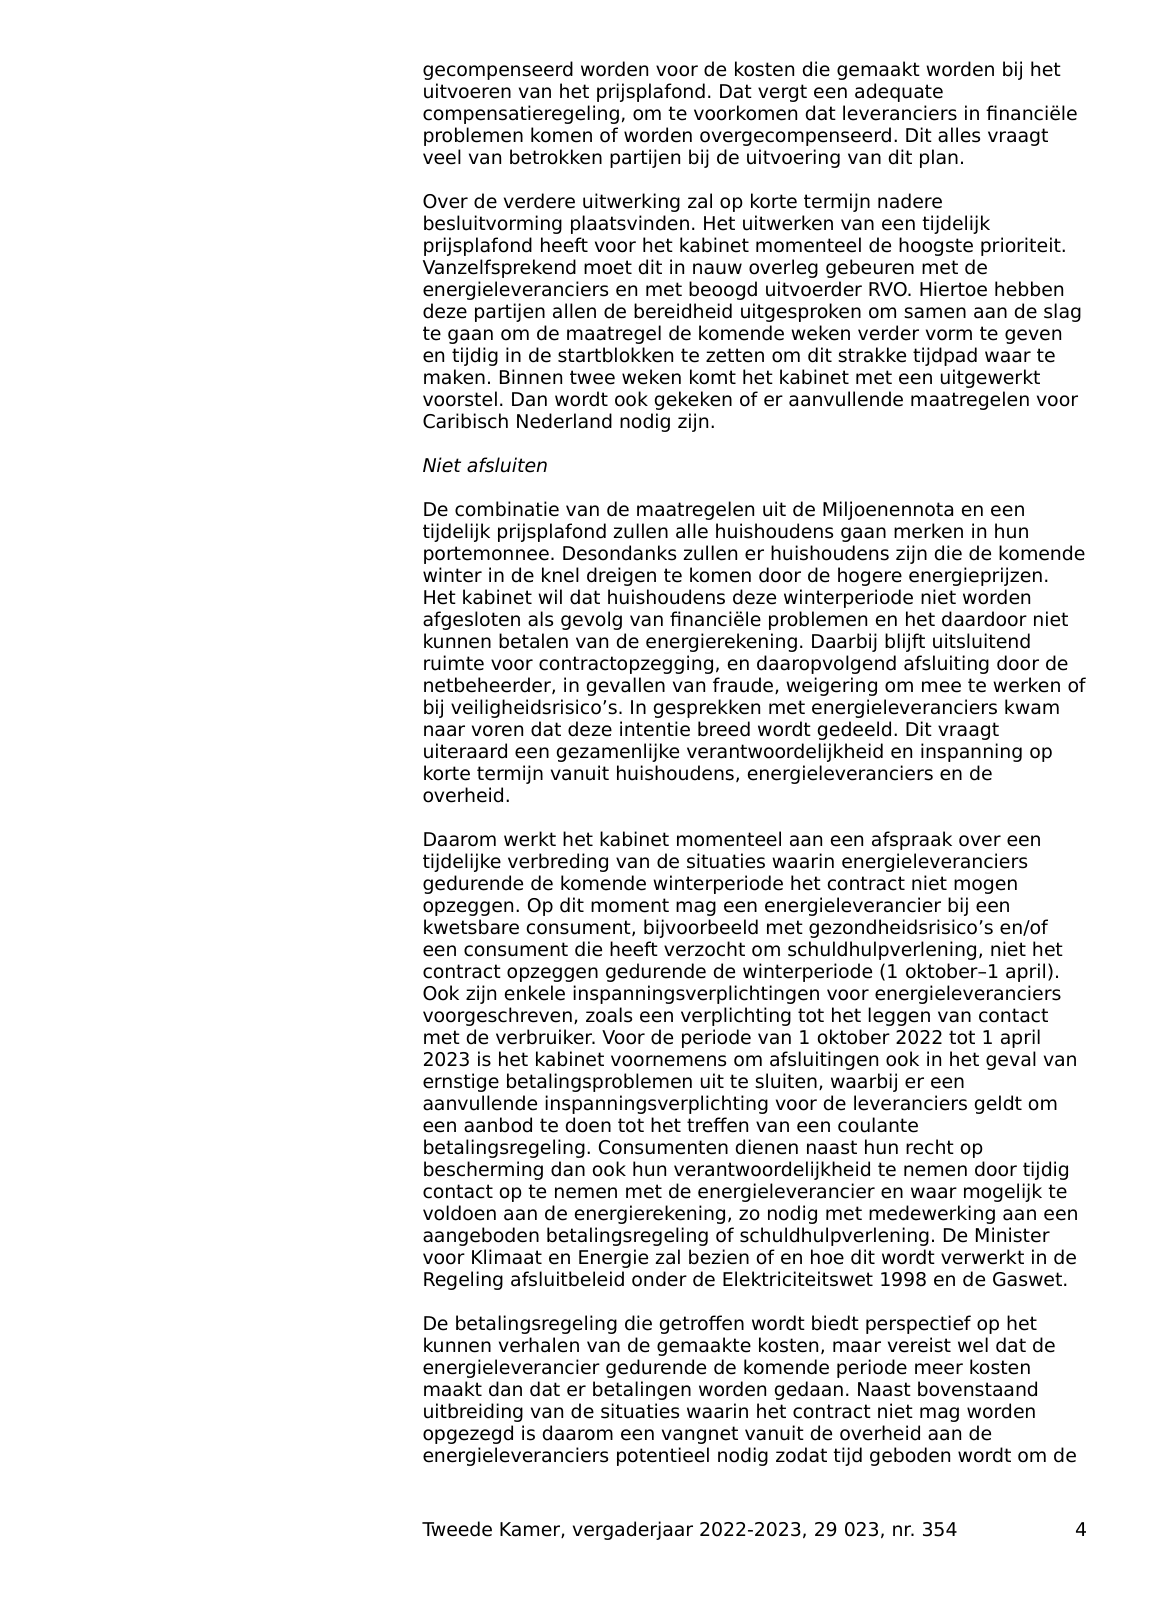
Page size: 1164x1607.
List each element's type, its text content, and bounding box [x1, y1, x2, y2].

subtitle Niet afsluiten [422, 455, 1087, 477]
text De betalingsregeling die getroffen wordt biedt perspectief op het kunnen verhalen van de gemaakte kosten, maar vereist wel dat de energieleverancier gedurende de komende periode meer kosten maakt dan dat er betalingen worden gedaan. Naast bovenstaand uitbreiding van de situaties waarin het contract niet mag worden opgezegd is daarom een vangnet vanuit de overheid aan de energieleveranciers potentieel nodig zodat tijd geboden wordt om de [422, 1313, 1087, 1467]
text gecompenseerd worden voor de kosten die gemaakt worden bij het uitvoeren van het prijsplafond. Dat vergt een adequate compensatieregeling, om te voorkomen dat leveranciers in financiële problemen komen of worden overgecompenseerd. Dit alles vraagt veel van betrokken partijen bij de uitvoering van dit plan. [422, 59, 1087, 169]
text Over de verdere uitwerking zal op korte termijn nadere besluitvorming plaatsvinden. Het uitwerken van een tijdelijk prijsplafond heeft voor het kabinet momenteel de hoogste prioriteit. Vanzelfsprekend moet dit in nauw overleg gebeuren met de energieleveranciers en met beoogd uitvoerder RVO. Hiertoe hebben deze partijen allen de bereidheid uitgesproken om samen aan de slag te gaan om de maatregel de komende weken verder vorm te geven en tijdig in de startblokken te zetten om dit strakke tijdpad waar te maken. Binnen twee weken komt het kabinet met een uitgewerkt voorstel. Dan wordt ook gekeken of er aanvullende maatregelen voor Caribisch Nederland nodig zijn. [422, 191, 1087, 433]
text De combinatie van de maatregelen uit de Miljoenennota en een tijdelijk prijsplafond zullen alle huishoudens gaan merken in hun portemonnee. Desondanks zullen er huishoudens zijn die de komende winter in de knel dreigen te komen door de hogere energieprijzen. Het kabinet wil dat huishoudens deze winterperiode niet worden afgesloten als gevolg van financiële problemen en het daardoor niet kunnen betalen van de energierekening. Daarbij blijft uitsluitend ruimte voor contractopzegging, en daaropvolgend afsluiting door de netbeheerder, in gevallen van fraude, weigering om mee te werken of bij veiligheidsrisico’s. In gesprekken met energieleveranciers kwam naar voren dat deze intentie breed wordt gedeeld. Dit vraagt uiteraard een gezamenlijke verantwoordelijkheid en inspanning op korte termijn vanuit huishoudens, energieleveranciers en de overheid. [422, 499, 1087, 807]
text Daarom werkt het kabinet momenteel aan een afspraak over een tijdelijke verbreding van de situaties waarin energieleveranciers gedurende de komende winterperiode het contract niet mogen opzeggen. Op dit moment mag een energieleverancier bij een kwetsbare consument, bijvoorbeeld met gezondheidsrisico’s en/of een consument die heeft verzocht om schuldhulpverlening, niet het contract opzeggen gedurende de winterperiode (1 oktober–1 april). Ook zijn enkele inspanningsverplichtingen voor energieleveranciers voorgeschreven, zoals een verplichting tot het leggen van contact met de verbruiker. Voor de periode van 1 oktober 2022 tot 1 april 2023 is het kabinet voornemens om afsluitingen ook in het geval van ernstige betalingsproblemen uit te sluiten, waarbij er een aanvullende inspanningsverplichting voor de leveranciers geldt om een aanbod te doen tot het treffen van een coulante betalingsregeling. Consumenten dienen naast hun recht op bescherming dan ook hun verantwoordelijkheid te nemen door tijdig contact op te nemen met de energieleverancier en waar mogelijk te voldoen aan de energierekening, zo nodig met medewerking aan een aangeboden betalingsregeling of schuldhulpverlening. De Minister voor Klimaat en Energie zal bezien of en hoe dit wordt verwerkt in de Regeling afsluitbeleid onder de Elektriciteitswet 1998 en de Gaswet. [422, 829, 1087, 1291]
